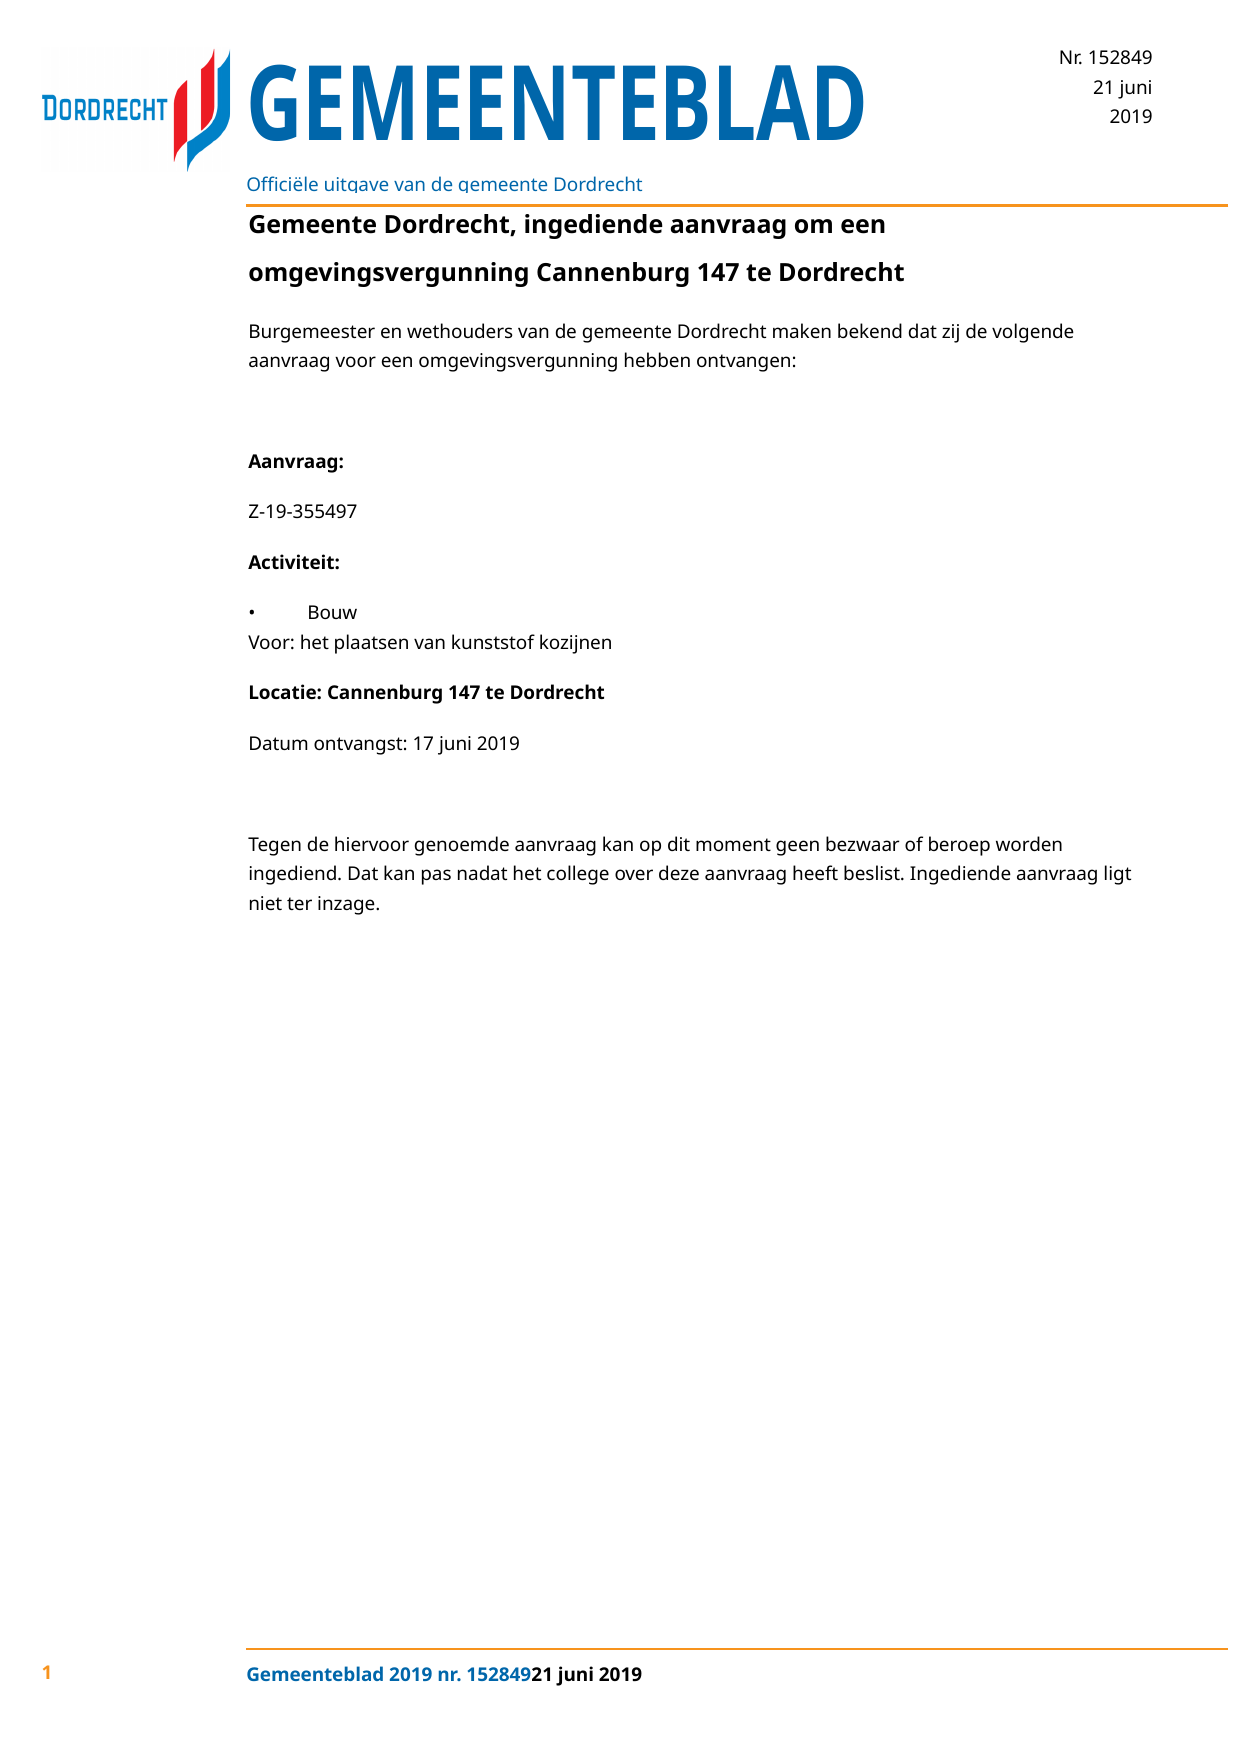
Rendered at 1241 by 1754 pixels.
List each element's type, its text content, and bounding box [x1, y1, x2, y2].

list Bouw [248, 599, 1152, 625]
text Aanvraag: [248, 448, 1152, 474]
text Activiteit: [248, 549, 1152, 575]
picture [41, 47, 231, 172]
text Tegen de hiervoor genoemde aanvraag kan op dit moment geen bezwaar of beroep worden ingediend. Dat kan pas nadat het college over deze aanvraag heeft beslist. Ingediende aanvraag ligt niet ter inzage. [248, 831, 1152, 916]
text Z-19-355497 [248, 499, 1152, 524]
text Gemeente Dordrecht, ingediende aanvraag om een omgevingsvergunning Cannenburg 147 te Dordrecht [248, 207, 1152, 288]
text Locatie: Cannenburg 147 te Dordrecht [248, 679, 1152, 705]
text Voor: het plaatsen van kunststof kozijnen [248, 629, 1152, 655]
text Datum ontvangst: 17 juni 2019 [248, 730, 1152, 756]
text Burgemeester en wethouders van de gemeente Dordrecht maken bekend dat zij de volgende aanvraag voor een omgevingsvergunning hebben ontvangen: [248, 318, 1152, 373]
